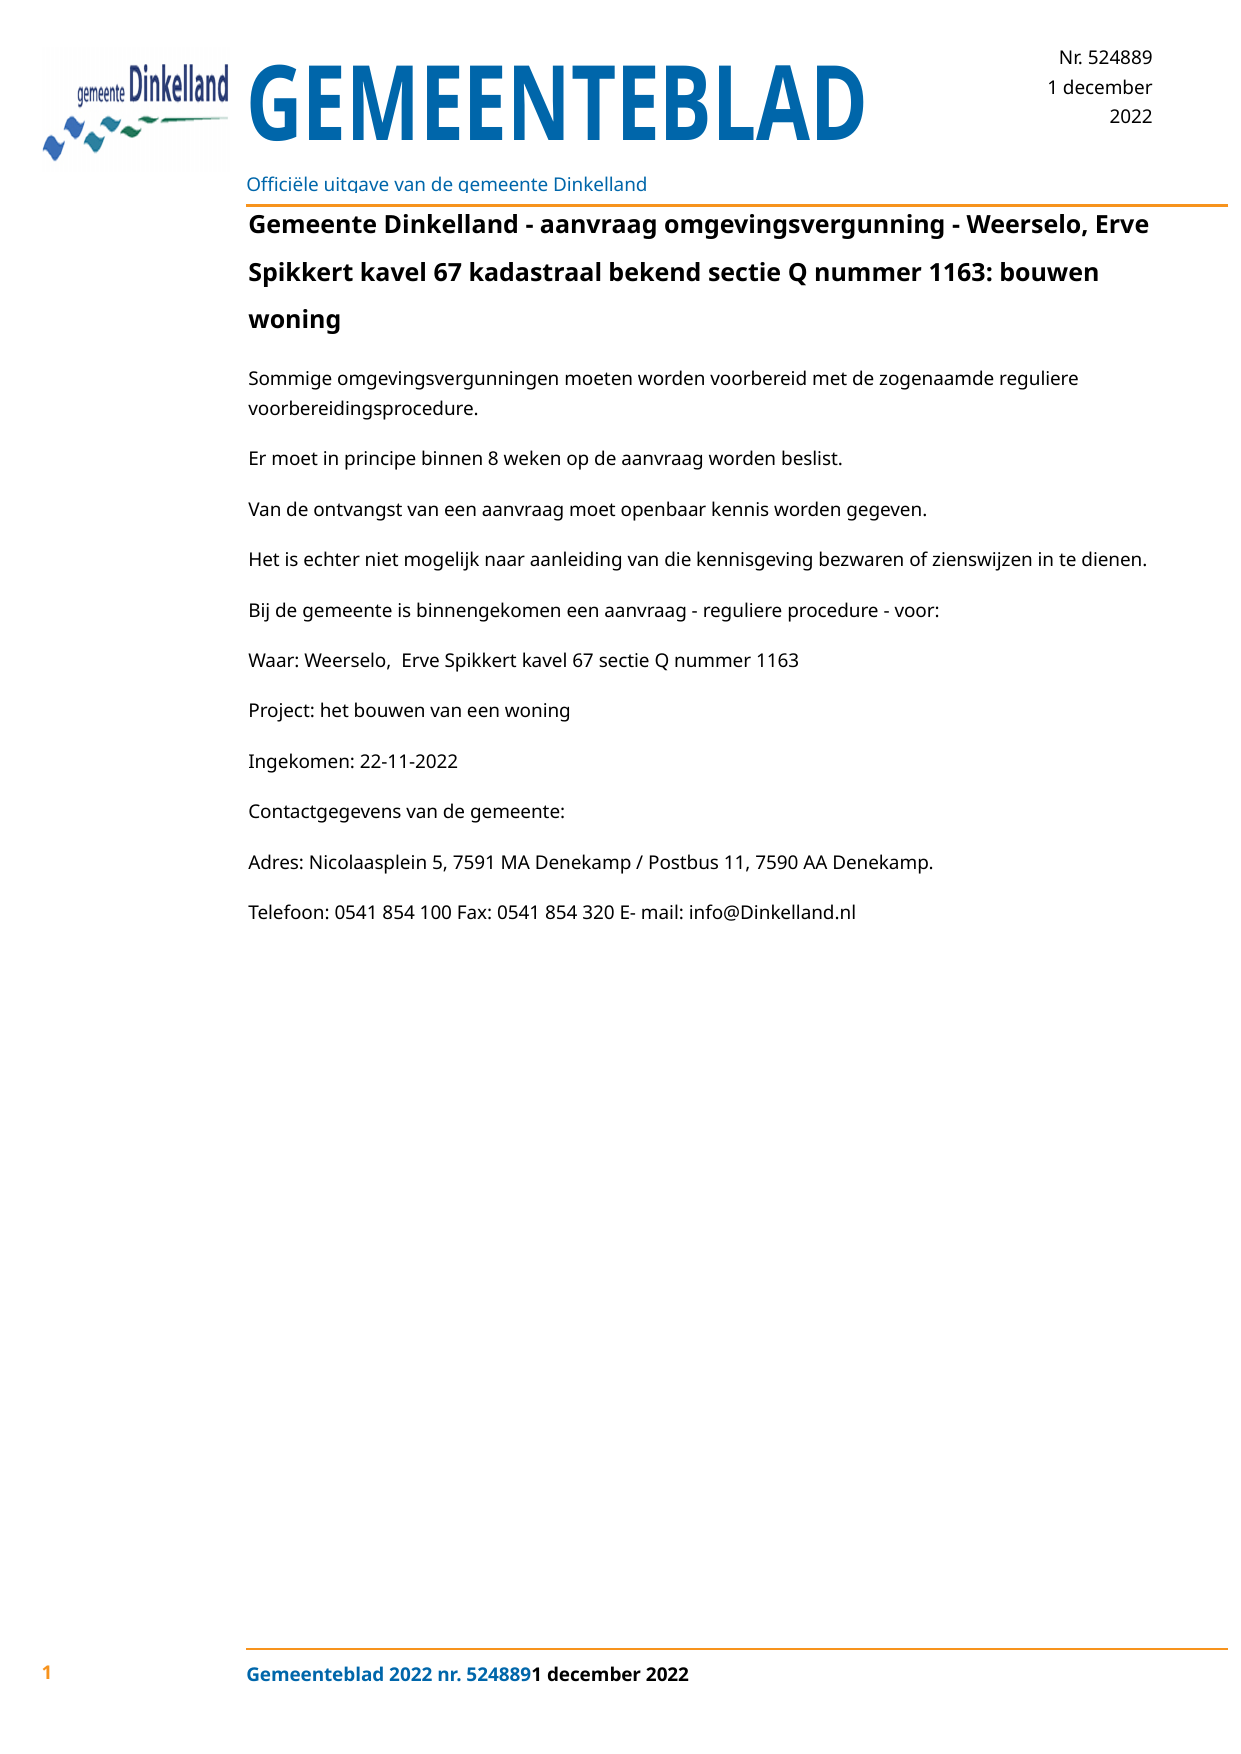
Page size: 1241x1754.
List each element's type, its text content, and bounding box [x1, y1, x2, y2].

text Van de ontvangst van een aanvraag moet openbaar kennis worden gegeven. [248, 496, 1152, 522]
text Project: het bouwen van een woning [248, 698, 1152, 723]
picture [41, 47, 231, 172]
text Het is echter niet mogelijk naar aanleiding van die kennisgeving bezwaren of zienswijzen in te dienen. [248, 546, 1152, 572]
text Er moet in principe binnen 8 weken op de aanvraag worden beslist. [248, 446, 1152, 471]
text Telefoon: 0541 854 100 Fax: 0541 854 320 E- mail: info@Dinkelland.nl [248, 899, 1152, 925]
text Adres: Nicolaasplein 5, 7591 MA Denekamp / Postbus 11, 7590 AA Denekamp. [248, 849, 1152, 874]
text Waar: Weerselo, Erve Spikkert kavel 67 sectie Q nummer 1163 [248, 647, 1152, 673]
text Bij de gemeente is binnengekomen een aanvraag - reguliere procedure - voor: [248, 597, 1152, 622]
text Gemeente Dinkelland - aanvraag omgevingsvergunning - Weerselo, Erve Spikkert kavel 67 kadastraal bekend sectie Q nummer 1163: bouwen woning [248, 207, 1152, 336]
text Contactgegevens van de gemeente: [248, 798, 1152, 824]
text Ingekomen: 22-11-2022 [248, 748, 1152, 774]
text Sommige omgevingsvergunningen moeten worden voorbereid met de zogenaamde reguliere voorbereidingsprocedure. [248, 366, 1152, 421]
